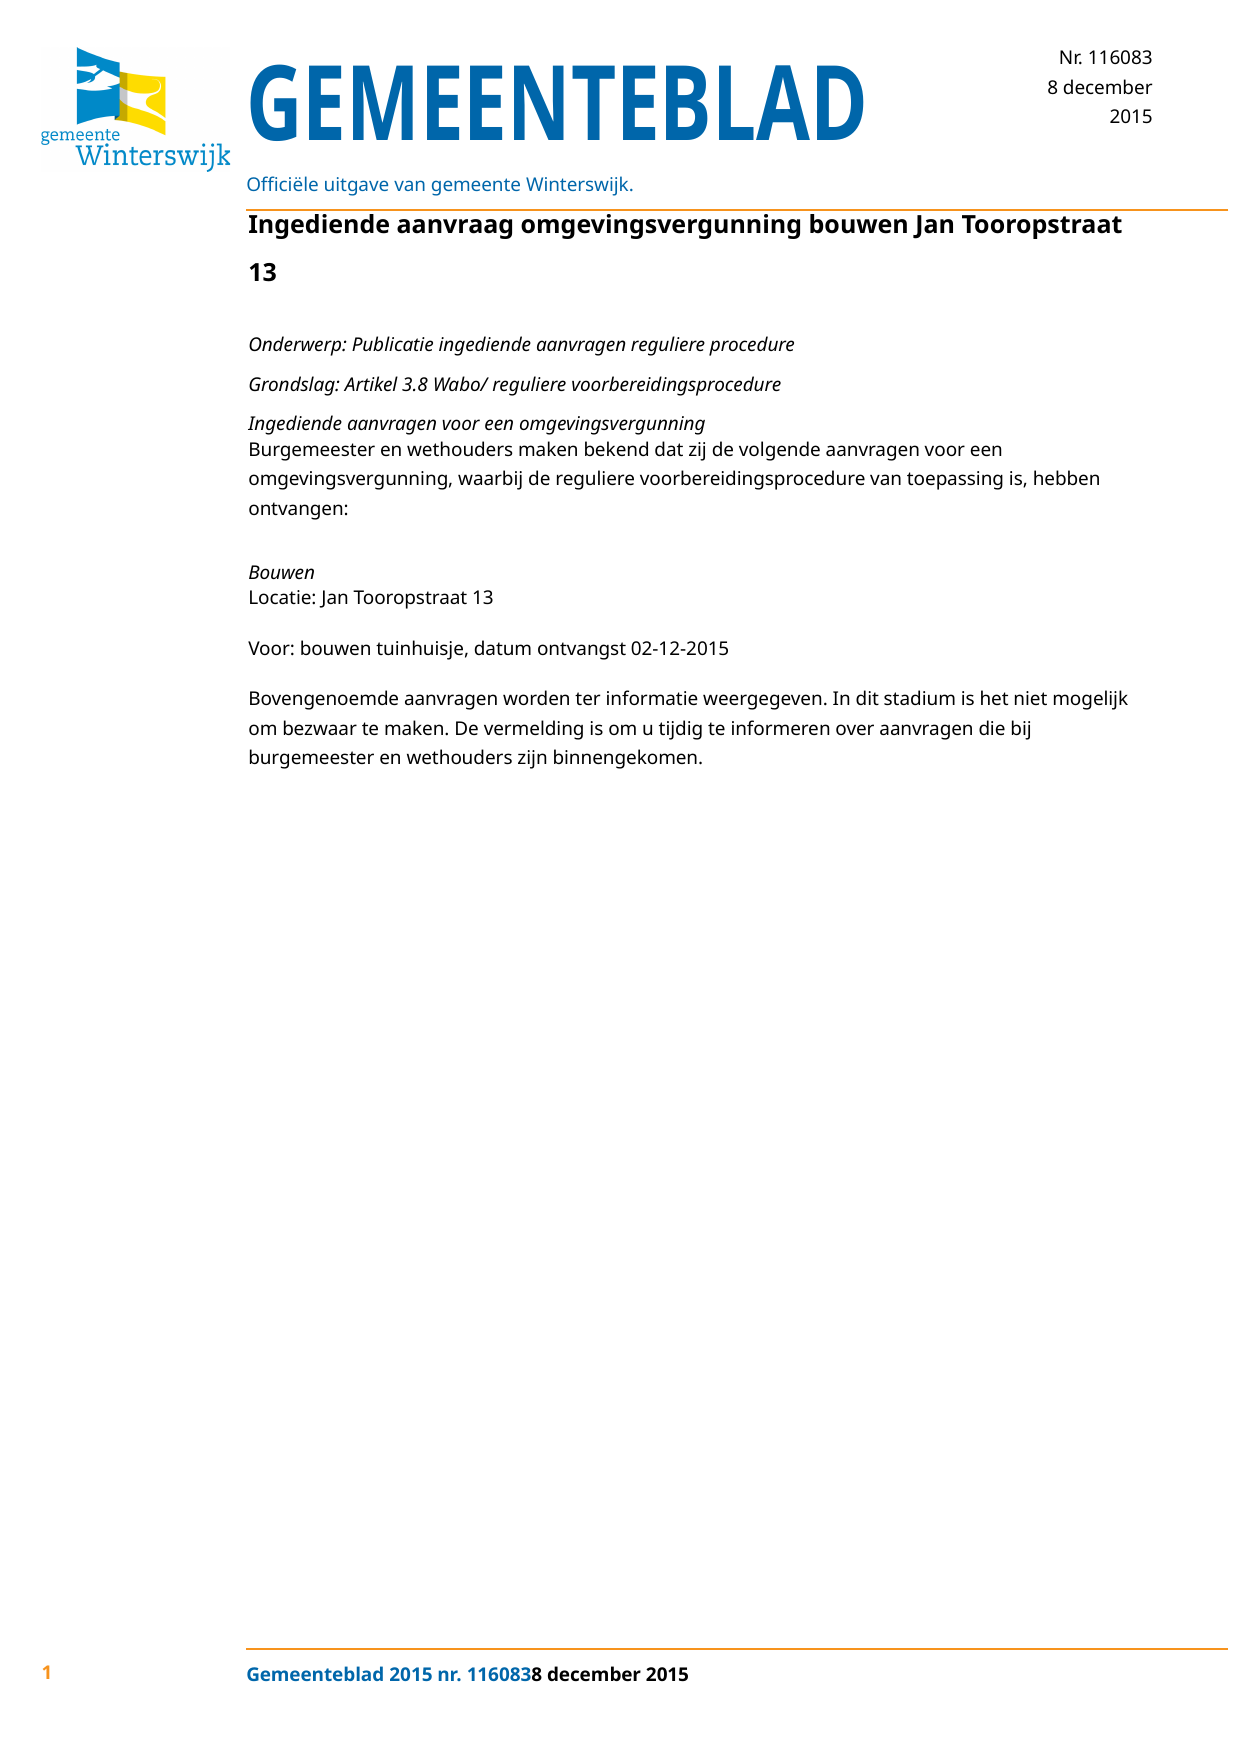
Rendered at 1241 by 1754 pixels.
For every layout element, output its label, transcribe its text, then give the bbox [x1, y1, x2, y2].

text Onderwerp: Publicatie ingediende aanvragen reguliere procedure [248, 331, 1152, 357]
text Bouwen [248, 559, 1152, 584]
text Voor: bouwen tuinhuisje, datum ontvangst 02-12-2015 [248, 635, 1152, 661]
text Bovengenoemde aanvragen worden ter informatie weergegeven. In dit stadium is het niet mogelijk om bezwaar te maken. De vermelding is om u tijdig te informeren over aanvragen die bij burgemeester en wethouders zijn binnengekomen. [248, 685, 1152, 770]
text Grondslag: Artikel 3.8 Wabo/ reguliere voorbereidingsprocedure [248, 371, 1152, 396]
picture [225, 153, 231, 162]
text Ingediende aanvragen voor een omgevingsvergunning [248, 410, 1152, 436]
text Burgemeester en wethouders maken bekend dat zij de volgende aanvragen voor een omgevingsvergunning, waarbij de reguliere voorbereidingsprocedure van toepassing is, hebben ontvangen: [248, 436, 1152, 521]
text Ingediende aanvraag omgevingsvergunning bouwen Jan Tooropstraat 13 [248, 211, 1152, 288]
picture [41, 47, 231, 172]
text Locatie: Jan Tooropstraat 13 [248, 584, 1152, 610]
